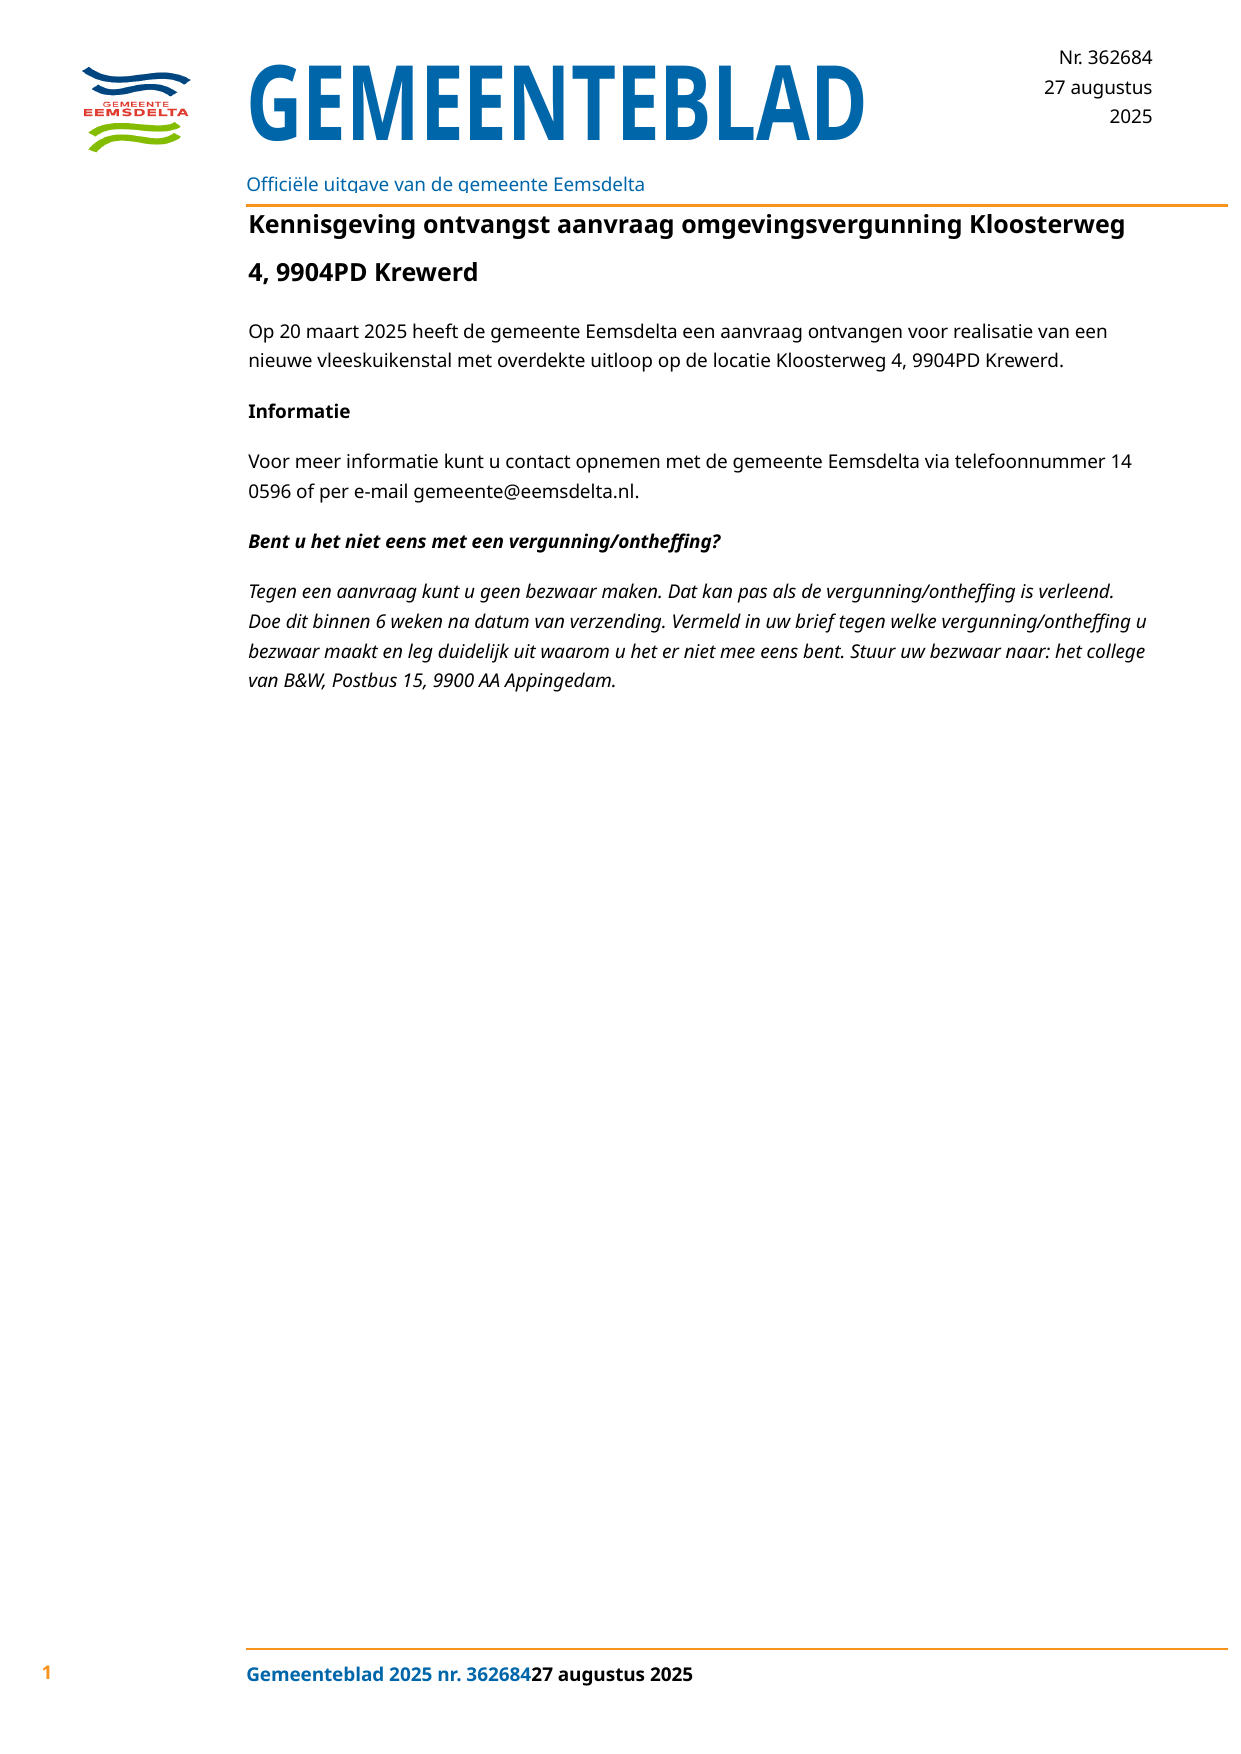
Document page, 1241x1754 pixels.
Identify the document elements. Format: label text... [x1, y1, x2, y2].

text Tegen een aanvraag kunt u geen bezwaar maken. Dat kan pas als de vergunning/ontheffing is verleend. Doe dit binnen 6 weken na datum van verzending. Vermeld in uw brief tegen welke vergunning/ontheffing u bezwaar maakt en leg duidelijk uit waarom u het er niet mee eens bent. Stuur uw bezwaar naar: het college van B&W, Postbus 15, 9900 AA Appingedam. [248, 579, 1152, 693]
text Kennisgeving ontvangst aanvraag omgevingsvergunning Kloosterweg 4, 9904PD Krewerd [248, 207, 1152, 288]
text Op 20 maart 2025 heeft de gemeente Eemsdelta een aanvraag ontvangen voor realisatie van een nieuwe vleeskuikenstal met overdekte uitloop op de locatie Kloosterweg 4, 9904PD Krewerd. [248, 318, 1152, 373]
text Bent u het niet eens met een vergunning/ontheffing? [248, 528, 1152, 554]
text Voor meer informatie kunt u contact opnemen met de gemeente Eemsdelta via telefoonnummer 14 0596 of per e-mail gemeente@eemsdelta.nl. [248, 448, 1152, 504]
text Informatie [248, 398, 1152, 424]
picture [41, 47, 231, 172]
